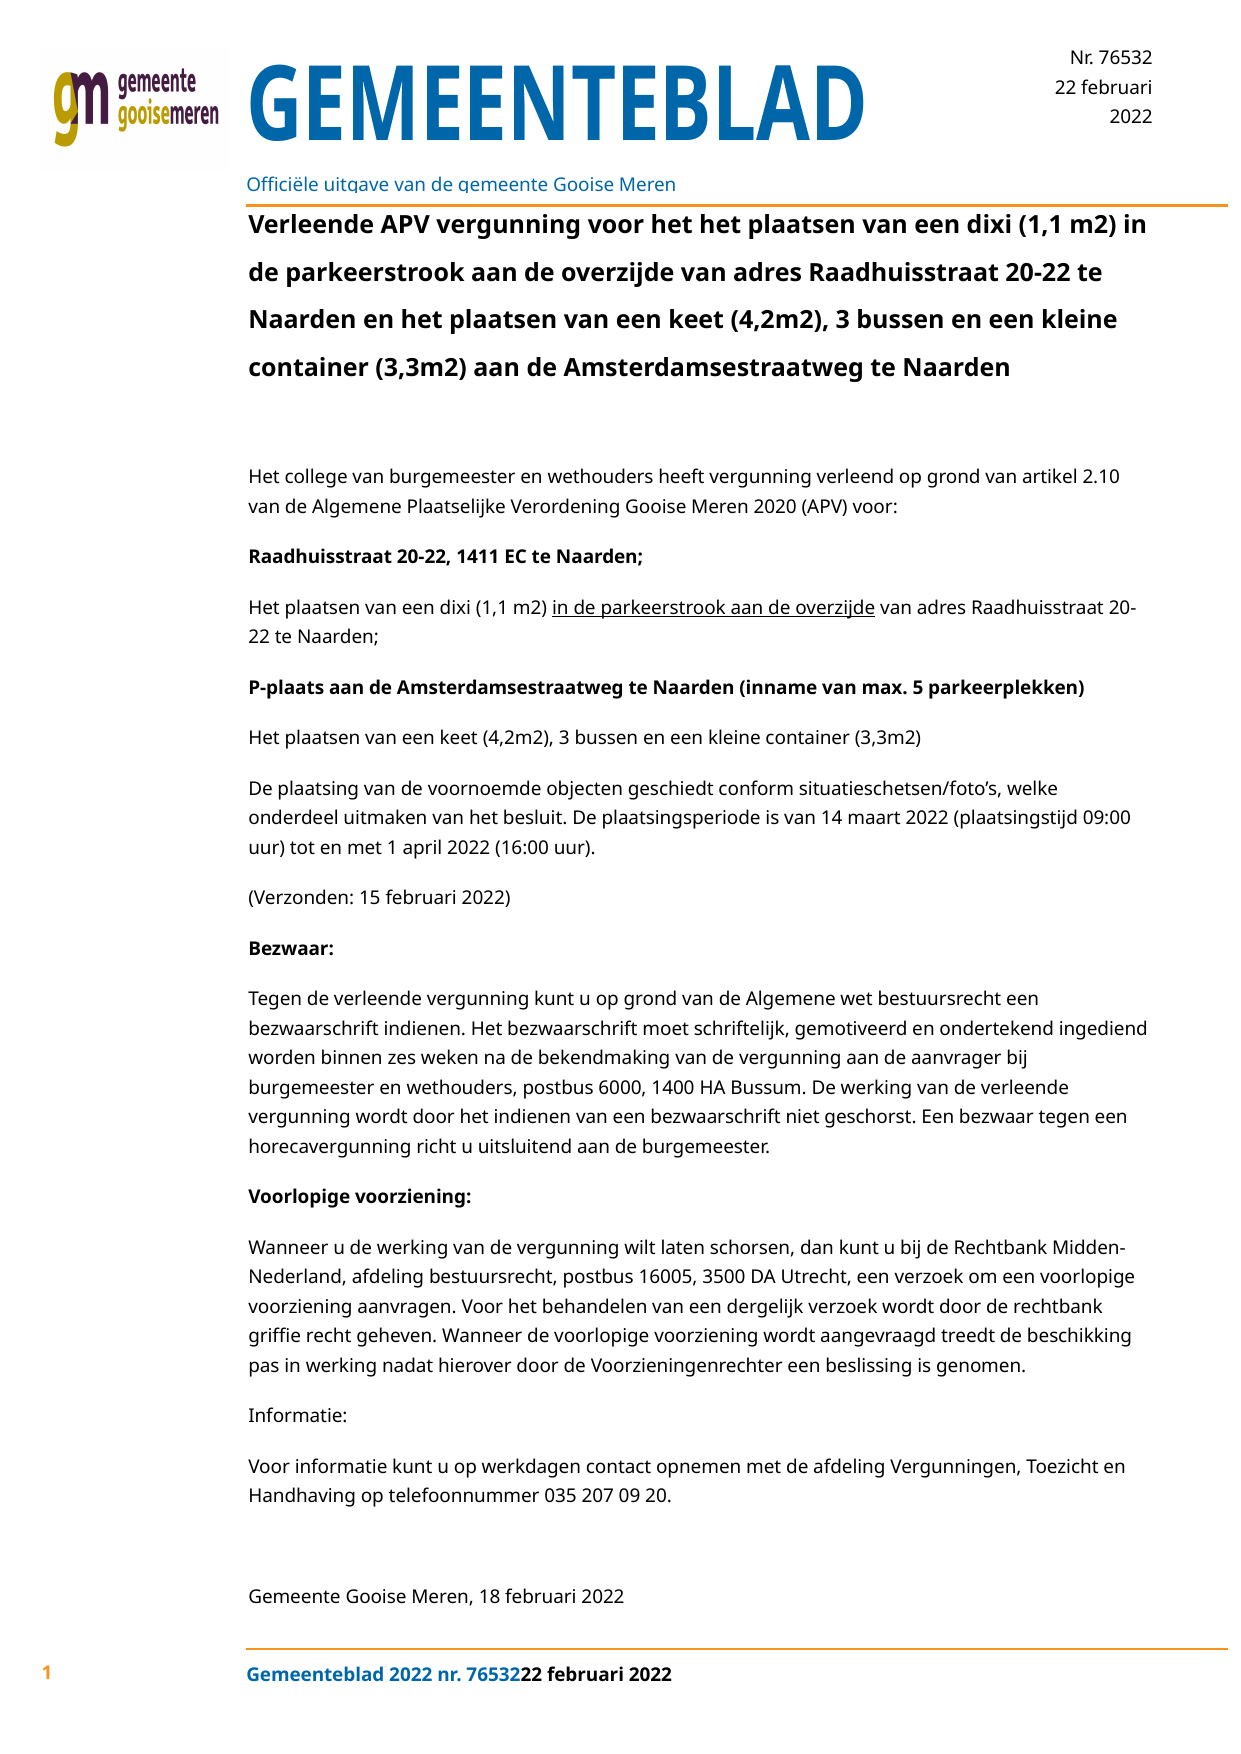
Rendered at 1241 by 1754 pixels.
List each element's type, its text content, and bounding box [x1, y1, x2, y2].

text Voorlopige voorziening: [248, 1183, 1152, 1209]
text Voor informatie kunt u op werkdagen contact opnemen met de afdeling Vergunningen, Toezicht en Handhaving op telefoonnummer 035 207 09 20. [248, 1453, 1152, 1508]
text Het plaatsen van een dixi (1,1 m2) in de parkeerstrook aan de overzijde van adres Raadhuisstraat 20-22 te Naarden; [248, 594, 1152, 649]
text Verleende APV vergunning voor het het plaatsen van een dixi (1,1 m2) in de parkeerstrook aan de overzijde van adres Raadhuisstraat 20-22 te Naarden en het plaatsen van een keet (4,2m2), 3 bussen en een kleine container (3,3m2) aan de Amsterdamsestraatweg te Naarden [248, 207, 1152, 384]
text Informatie: [248, 1403, 1152, 1428]
text Bezwaar: [248, 935, 1152, 961]
text (Verzonden: 15 februari 2022) [248, 884, 1152, 910]
text Wanneer u de werking van de vergunning wilt laten schorsen, dan kunt u bij de Rechtbank Midden-Nederland, afdeling bestuursrecht, postbus 16005, 3500 DA Utrecht, een verzoek om een voorlopige voorziening aanvragen. Voor het behandelen van een dergelijk verzoek wordt door de rechtbank griffie recht geheven. Wanneer de voorlopige voorziening wordt aangevraagd treedt de beschikking pas in werking nadat hierover door de Voorzieningenrechter een beslissing is genomen. [248, 1234, 1152, 1378]
text Raadhuisstraat 20-22, 1411 EC te Naarden; [248, 543, 1152, 569]
text P-plaats aan de Amsterdamsestraatweg te Naarden (inname van max. 5 parkeerplekken) [248, 674, 1152, 700]
text Gemeente Gooise Meren, 18 februari 2022 [248, 1583, 1152, 1609]
text Het plaatsen van een keet (4,2m2), 3 bussen en een kleine container (3,3m2) [248, 724, 1152, 750]
text Tegen de verleende vergunning kunt u op grond van de Algemene wet bestuursrecht een bezwaarschrift indienen. Het bezwaarschrift moet schriftelijk, gemotiveerd en ondertekend ingediend worden binnen zes weken na de bekendmaking van de vergunning aan de aanvrager bij burgemeester en wethouders, postbus 6000, 1400 HA Bussum. De werking van de verleende vergunning wordt door het indienen van een bezwaarschrift niet geschorst. Een bezwaar tegen een horecavergunning richt u uitsluitend aan de burgemeester. [248, 985, 1152, 1159]
text Het college van burgemeester en wethouders heeft vergunning verleend op grond van artikel 2.10 van de Algemene Plaatselijke Verordening Gooise Meren 2020 (APV) voor: [248, 463, 1152, 519]
picture [41, 47, 231, 172]
text De plaatsing van de voornoemde objecten geschiedt conform situatieschetsen/foto’s, welke onderdeel uitmaken van het besluit. De plaatsingsperiode is van 14 maart 2022 (plaatsingstijd 09:00 uur) tot en met 1 april 2022 (16:00 uur). [248, 775, 1152, 860]
